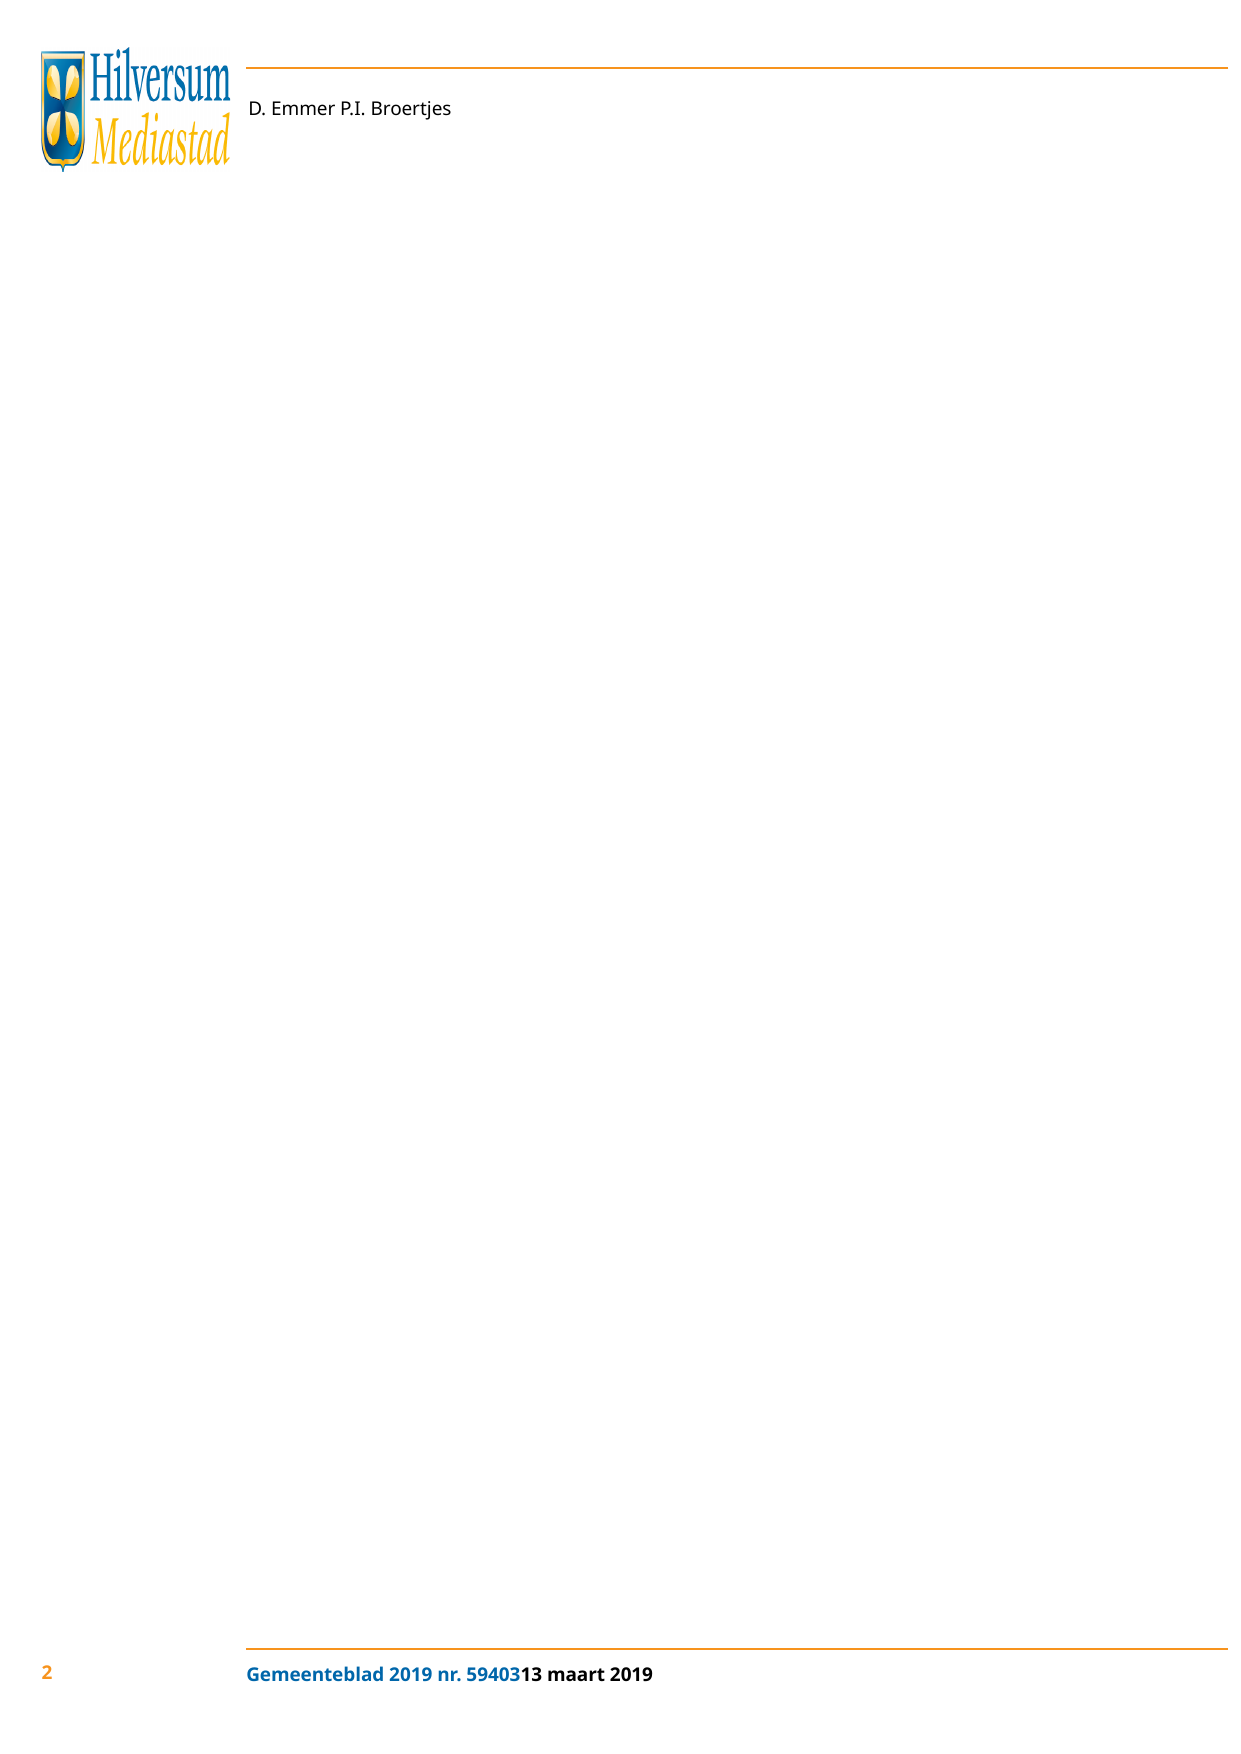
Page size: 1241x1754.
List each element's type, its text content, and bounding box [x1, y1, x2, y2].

picture [41, 47, 231, 172]
text D. Emmer P.I. Broertjes [248, 95, 1152, 121]
